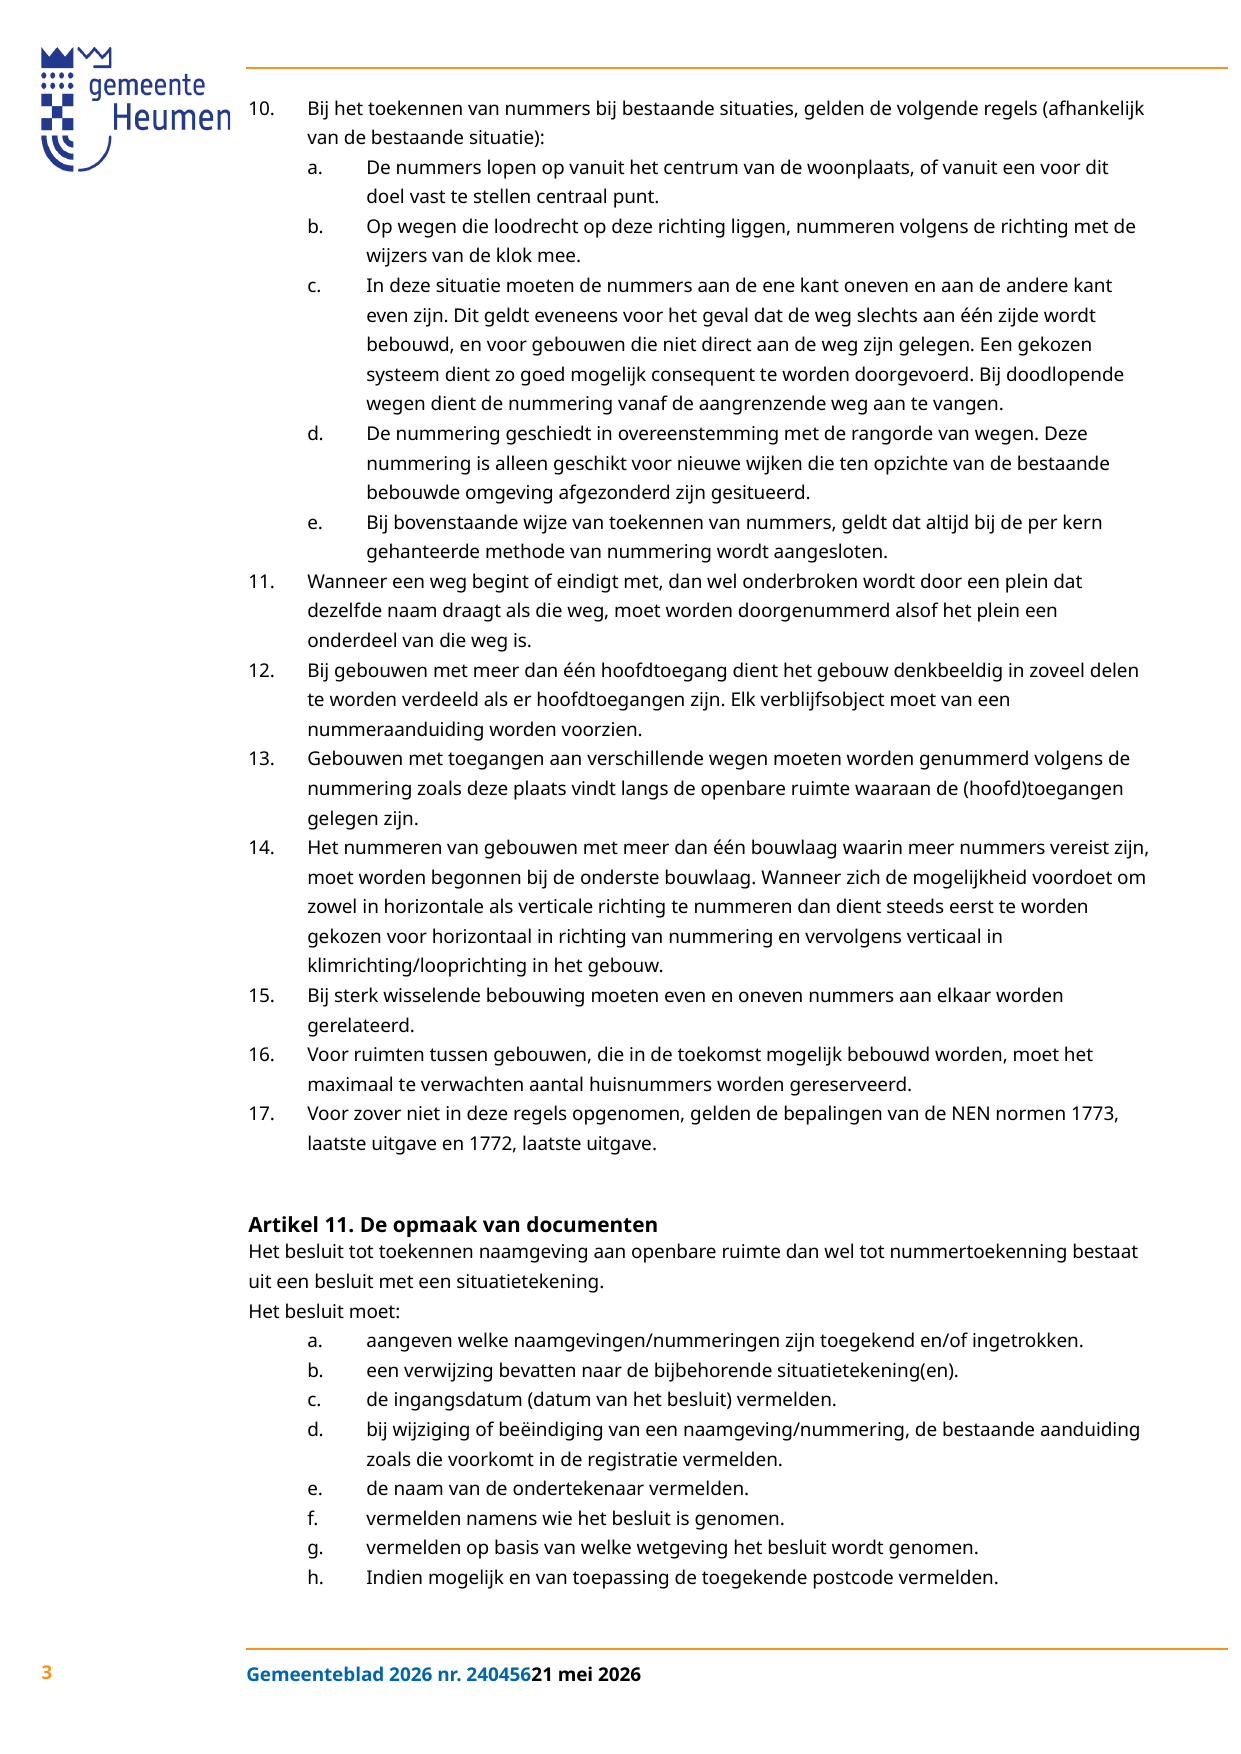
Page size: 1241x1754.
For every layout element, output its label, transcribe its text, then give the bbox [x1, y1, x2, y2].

list Voor zover niet in deze regels opgenomen, gelden de bepalingen van de NEN normen 1773, laatste uitgave en 1772, laatste uitgave. [248, 1101, 1152, 1156]
picture [41, 47, 231, 172]
text Het besluit moet: [248, 1298, 1152, 1323]
list aangeven welke naamgevingen/nummeringen zijn toegekend en/of ingetrokken. [307, 1327, 1152, 1353]
list Op wegen die loodrecht op deze richting liggen, nummeren volgens de richting met de wijzers van de klok mee. [307, 213, 1152, 268]
list de ingangsdatum (datum van het besluit) vermelden. [307, 1387, 1152, 1412]
list Bij sterk wisselende bebouwing moeten even en oneven nummers aan elkaar worden gerelateerd. [248, 982, 1152, 1038]
list vermelden op basis van welke wetgeving het besluit wordt genomen. [307, 1534, 1152, 1560]
list Indien mogelijk en van toepassing de toegekende postcode vermelden. [307, 1564, 1152, 1590]
list Voor ruimten tussen gebouwen, die in de toekomst mogelijk bebouwd worden, moet het maximaal te verwachten aantal huisnummers worden gereserveerd. [248, 1041, 1152, 1097]
list vermelden namens wie het besluit is genomen. [307, 1505, 1152, 1531]
list De nummering geschiedt in overeenstemming met de rangorde van wegen. Deze nummering is alleen geschikt voor nieuwe wijken die ten opzichte van de bestaande bebouwde omgeving afgezonderd zijn gesitueerd. [307, 420, 1152, 505]
list De nummers lopen op vanuit het centrum van de woonplaats, of vanuit een voor dit doel vast te stellen centraal punt. [307, 154, 1152, 209]
list Het nummeren van gebouwen met meer dan één bouwlaag waarin meer nummers vereist zijn, moet worden begonnen bij de onderste bouwlaag. Wanneer zich de mogelijkheid voordoet om zowel in horizontale als verticale richting te nummeren dan dient steeds eerst te worden gekozen voor horizontaal in richting van nummering en vervolgens verticaal in klimrichting/looprichting in het gebouw. [248, 834, 1152, 978]
list de naam van de ondertekenaar vermelden. [307, 1475, 1152, 1501]
list Bij bovenstaande wijze van toekennen van nummers, geldt dat altijd bij de per kern gehanteerde methode van nummering wordt aangesloten. [307, 509, 1152, 564]
text Het besluit tot toekennen naamgeving aan openbare ruimte dan wel tot nummertoekenning bestaat uit een besluit met een situatietekening. [248, 1239, 1152, 1294]
list Wanneer een weg begint of eindigt met, dan wel onderbroken wordt door een plein dat dezelfde naam draagt als die weg, moet worden doorgenummerd alsof het plein een onderdeel van die weg is. [248, 568, 1152, 653]
list Bij gebouwen met meer dan één hoofdtoegang dient het gebouw denkbeeldig in zoveel delen te worden verdeeld als er hoofdtoegangen zijn. Elk verblijfsobject moet van een nummeraanduiding worden voorzien. [248, 657, 1152, 742]
list bij wijziging of beëindiging van een naamgeving/nummering, de bestaande aanduiding zoals die voorkomt in de registratie vermelden. [307, 1416, 1152, 1471]
list een verwijzing bevatten naar de bijbehorende situatietekening(en). [307, 1357, 1152, 1383]
text Artikel 11. De opmaak van documenten [248, 1210, 1152, 1239]
list Bij het toekennen van nummers bij bestaande situaties, gelden de volgende regels (afhankelijk van de bestaande situatie): [248, 95, 1152, 150]
list In deze situatie moeten de nummers aan de ene kant oneven en aan de andere kant even zijn. Dit geldt eveneens voor het geval dat de weg slechts aan één zijde wordt bebouwd, en voor gebouwen die niet direct aan de weg zijn gelegen. Een gekozen systeem dient zo goed mogelijk consequent te worden doorgevoerd. Bij doodlopende wegen dient de nummering vanaf de aangrenzende weg aan te vangen. [307, 272, 1152, 416]
list Gebouwen met toegangen aan verschillende wegen moeten worden genummerd volgens de nummering zoals deze plaats vindt langs de openbare ruimte waaraan de (hoofd)toegangen gelegen zijn. [248, 746, 1152, 831]
